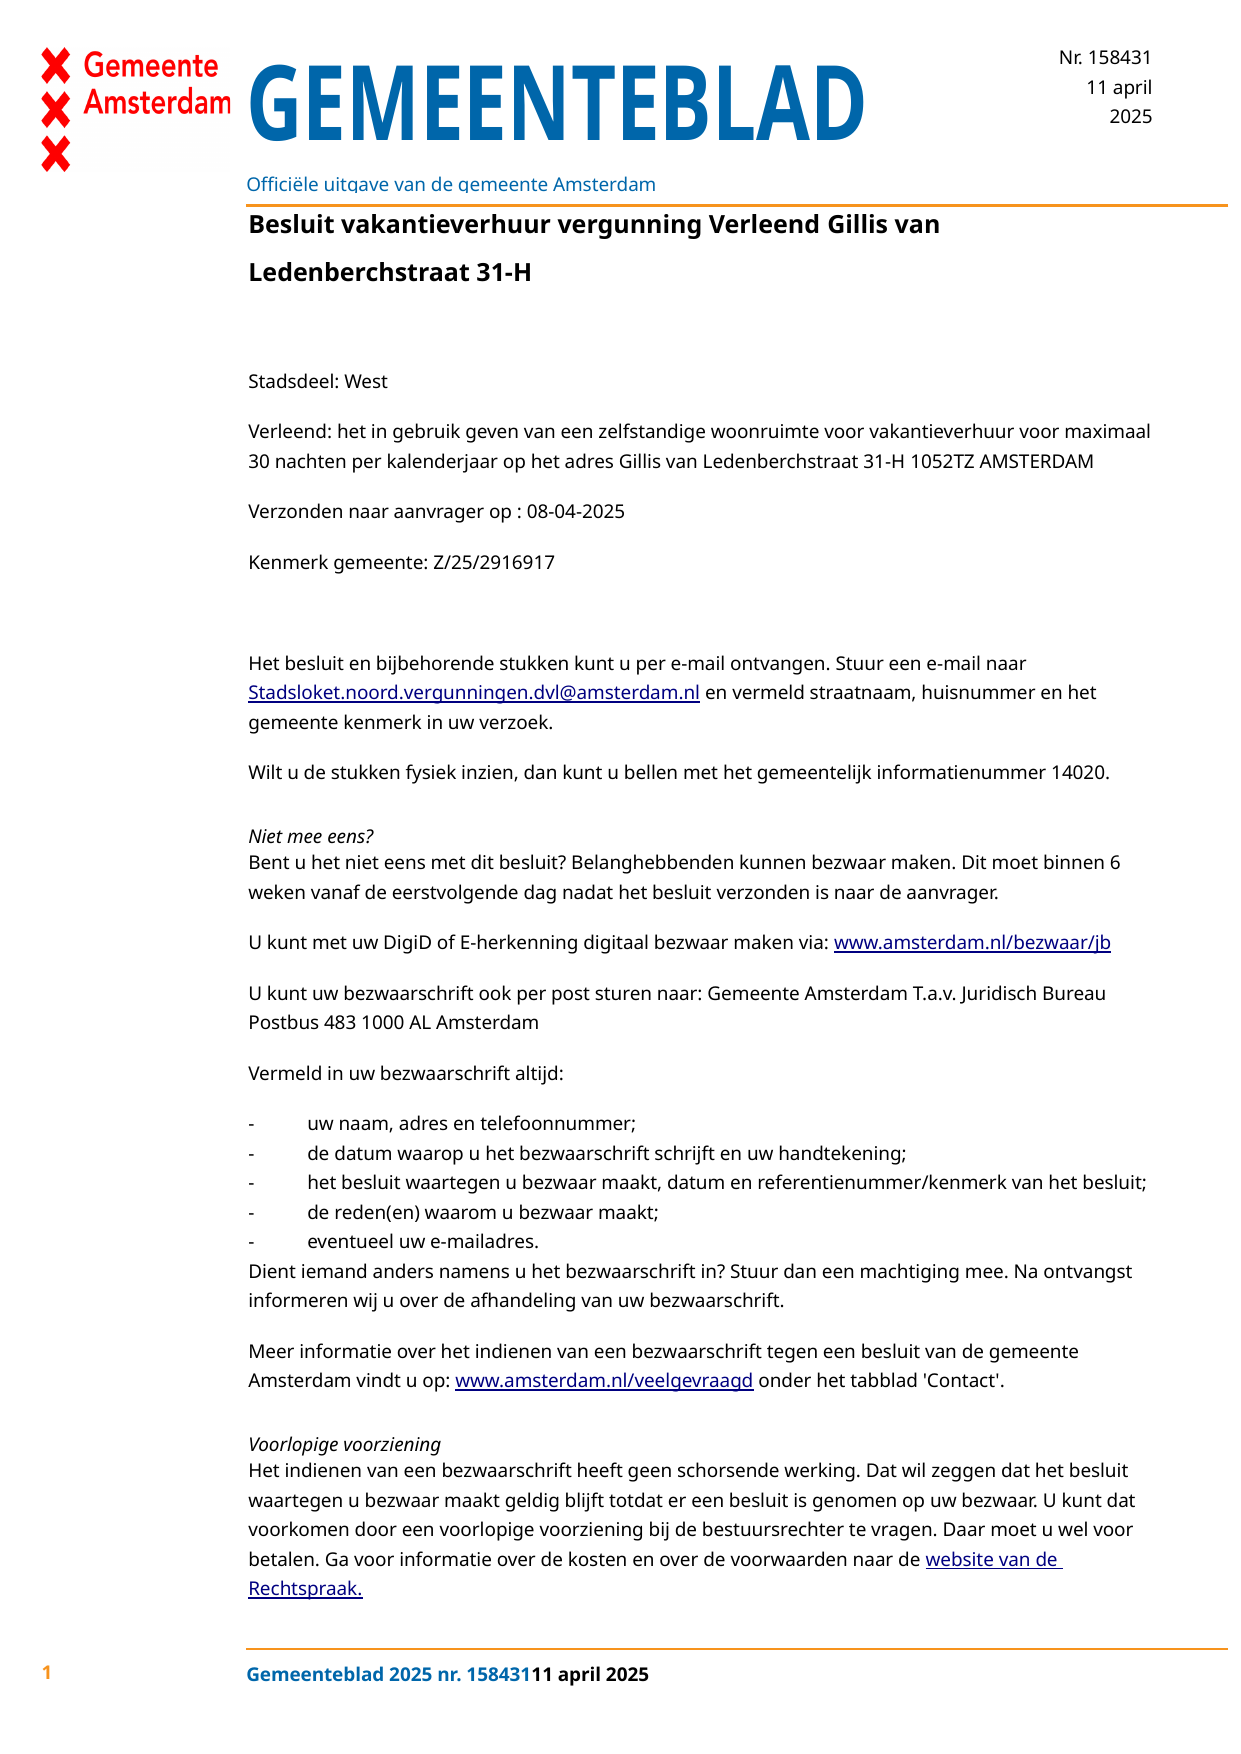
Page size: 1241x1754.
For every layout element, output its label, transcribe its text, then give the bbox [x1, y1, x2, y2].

text Vermeld in uw bezwaarschrift altijd: [248, 1060, 1152, 1085]
text Niet mee eens? [248, 823, 1152, 849]
text Het besluit en bijbehorende stukken kunt u per e-mail ontvangen. Stuur een e-mail naar Stadsloket.noord.vergunningen.dvl@amsterdam.nl en vermeld straatnaam, huisnummer en het gemeente kenmerk in uw verzoek. [248, 650, 1152, 735]
text U kunt met uw DigiD of E-herkenning digitaal bezwaar maken via: www.amsterdam.nl/bezwaar/jb [248, 929, 1152, 955]
text Kenmerk gemeente: Z/25/2916917 [248, 549, 1152, 575]
text U kunt uw bezwaarschrift ook per post sturen naar: Gemeente Amsterdam T.a.v. Juridisch Bureau Postbus 483 1000 AL Amsterdam [248, 980, 1152, 1035]
list het besluit waartegen u bezwaar maakt, datum en referentienummer/kenmerk van het besluit; [248, 1169, 1152, 1195]
list eventueel uw e-mailadres. [248, 1228, 1152, 1254]
text Wilt u de stukken fysiek inzien, dan kunt u bellen met het gemeentelijk informatienummer 14020. [248, 759, 1152, 785]
list de datum waarop u het bezwaarschrift schrijft en uw handtekening; [248, 1140, 1152, 1165]
text Verzonden naar aanvrager op : 08-04-2025 [248, 499, 1152, 524]
text Verleend: het in gebruik geven van een zelfstandige woonruimte voor vakantieverhuur voor maximaal 30 nachten per kalenderjaar op het adres Gillis van Ledenberchstraat 31-H 1052TZ AMSTERDAM [248, 419, 1152, 474]
text Dient iemand anders namens u het bezwaarschrift in? Stuur dan een machtiging mee. Na ontvangst informeren wij u over de afhandeling van uw bezwaarschrift. [248, 1258, 1152, 1313]
text Besluit vakantieverhuur vergunning Verleend Gillis van Ledenberchstraat 31-H [248, 207, 1152, 288]
text Het indienen van een bezwaarschrift heeft geen schorsende werking. Dat wil zeggen dat het besluit waartegen u bezwaar maakt geldig blijft totdat er een besluit is genomen op uw bezwaar. U kunt dat voorkomen door een voorlopige voorziening bij de bestuursrechter te vragen. Daar moet u wel voor betalen. Ga voor informatie over de kosten en over de voorwaarden naar de website van de Rechtspraak. [248, 1457, 1152, 1601]
text Meer informatie over het indienen van een bezwaarschrift tegen een besluit van de gemeente Amsterdam vindt u op: www.amsterdam.nl/veelgevraagd onder het tabblad 'Contact'. [248, 1338, 1152, 1393]
picture [41, 47, 231, 172]
list uw naam, adres en telefoonnummer; [248, 1110, 1152, 1136]
text Stadsdeel: West [248, 368, 1152, 394]
list de reden(en) waarom u bezwaar maakt; [248, 1199, 1152, 1224]
text Bent u het niet eens met dit besluit? Belanghebbenden kunnen bezwaar maken. Dit moet binnen 6 weken vanaf de eerstvolgende dag nadat het besluit verzonden is naar de aanvrager. [248, 849, 1152, 904]
text Voorlopige voorziening [248, 1432, 1152, 1457]
